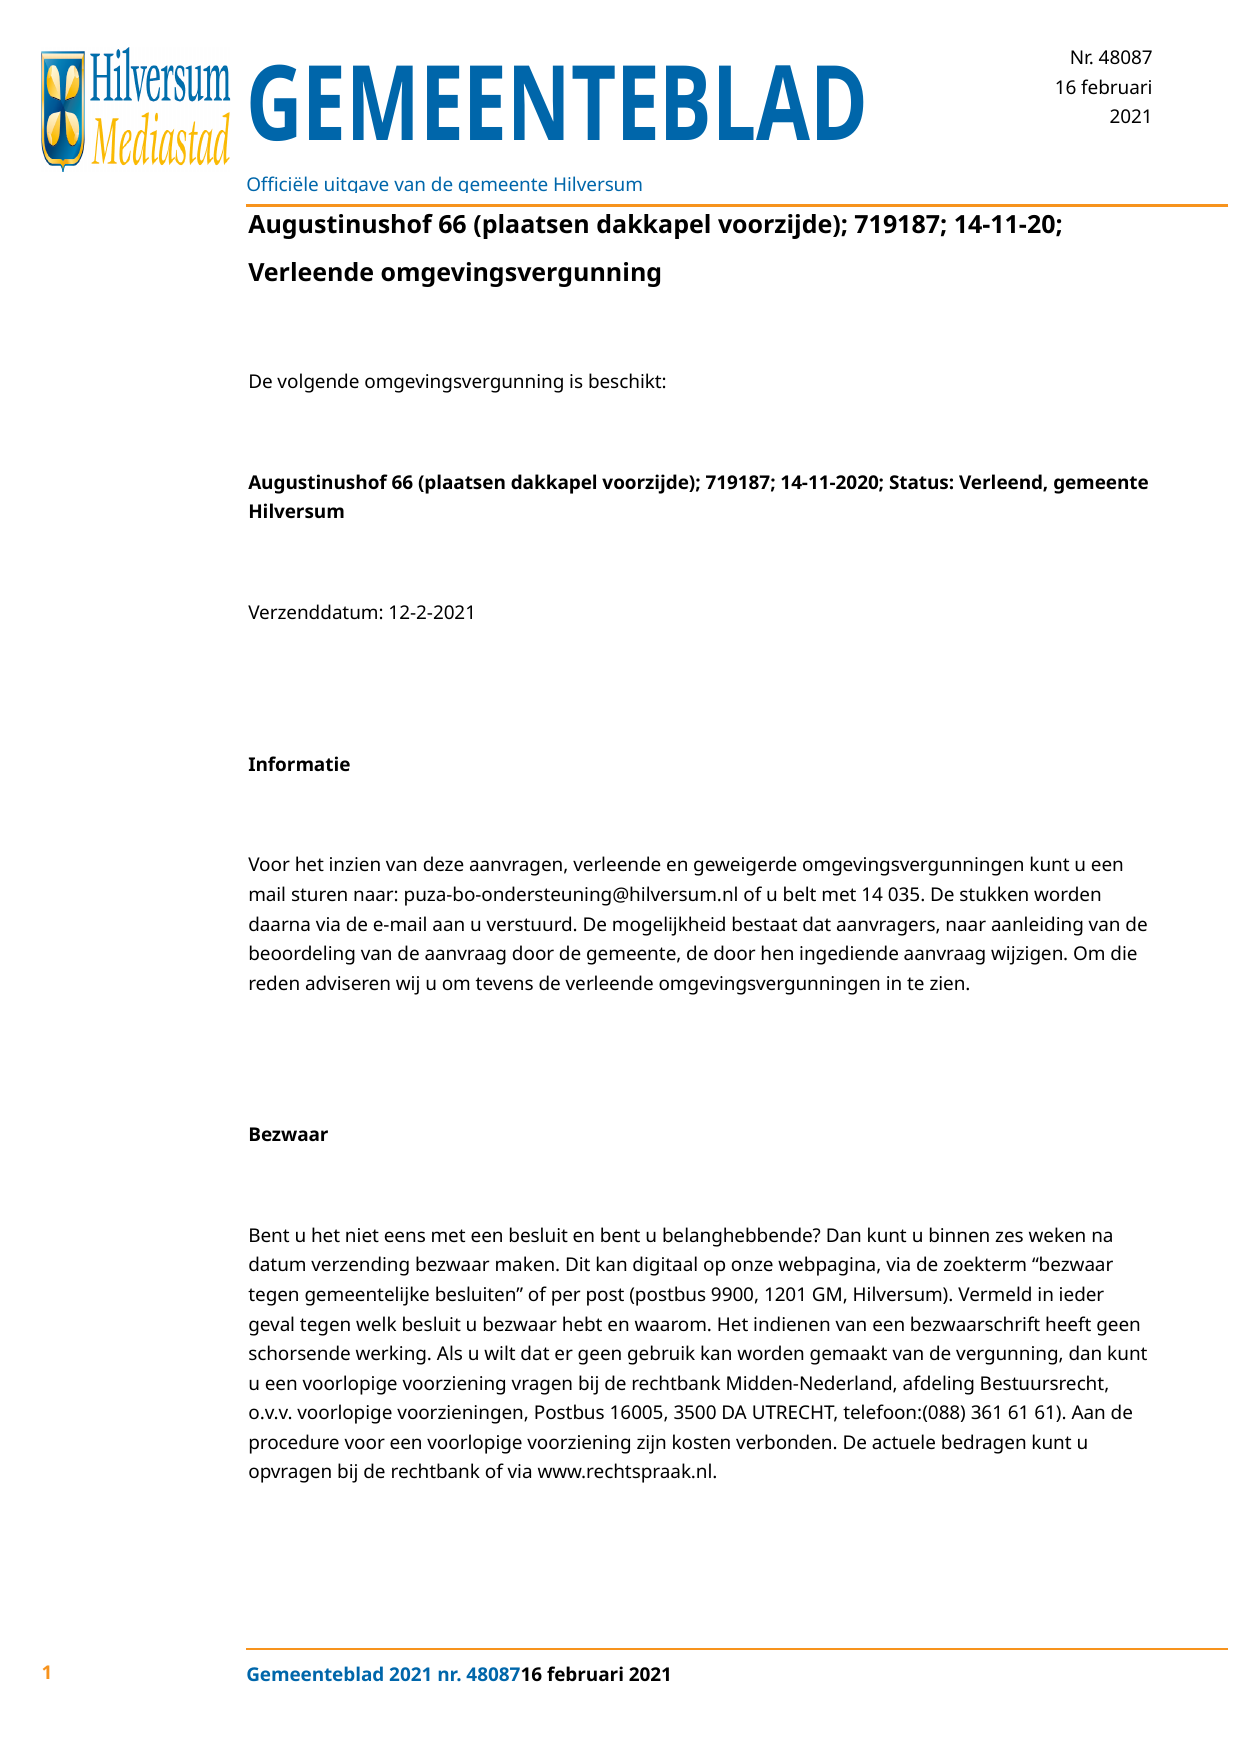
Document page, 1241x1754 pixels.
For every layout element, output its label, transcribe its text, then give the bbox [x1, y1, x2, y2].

text Augustinushof 66 (plaatsen dakkapel voorzijde); 719187; 14-11-2020; Status: Verleend, gemeente Hilversum [248, 469, 1152, 524]
text Informatie [248, 751, 1152, 777]
picture [41, 47, 231, 172]
text Bezwaar [248, 1121, 1152, 1147]
text Voor het inzien van deze aanvragen, verleende en geweigerde omgevingsvergunningen kunt u een mail sturen naar: puza-bo-ondersteuning@hilversum.nl of u belt met 14 035. De stukken worden daarna via de e-mail aan u verstuurd. De mogelijkheid bestaat dat aanvragers, naar aanleiding van de beoordeling van de aanvraag door de gemeente, de door hen ingediende aanvraag wijzigen. Om die reden adviseren wij u om tevens de verleende omgevingsvergunningen in te zien. [248, 852, 1152, 996]
text Verzenddatum: 12-2-2021 [248, 599, 1152, 625]
text De volgende omgevingsvergunning is beschikt: [248, 368, 1152, 394]
text Augustinushof 66 (plaatsen dakkapel voorzijde); 719187; 14-11-20; Verleende omgevingsvergunning [248, 207, 1152, 288]
text Bent u het niet eens met een besluit en bent u belanghebbende? Dan kunt u binnen zes weken na datum verzending bezwaar maken. Dit kan digitaal op onze webpagina, via de zoekterm “bezwaar tegen gemeentelijke besluiten” of per post (postbus 9900, 1201 GM, Hilversum). Vermeld in ieder geval tegen welk besluit u bezwaar hebt en waarom. Het indienen van een bezwaarschrift heeft geen schorsende werking. Als u wilt dat er geen gebruik kan worden gemaakt van de vergunning, dan kunt u een voorlopige voorziening vragen bij de rechtbank Midden-Nederland, afdeling Bestuursrecht, o.v.v. voorlopige voorzieningen, Postbus 16005, 3500 DA UTRECHT, telefoon:(088) 361 61 61). Aan de procedure voor een voorlopige voorziening zijn kosten verbonden. De actuele bedragen kunt u opvragen bij de rechtbank of via www.rechtspraak.nl. [248, 1222, 1152, 1484]
